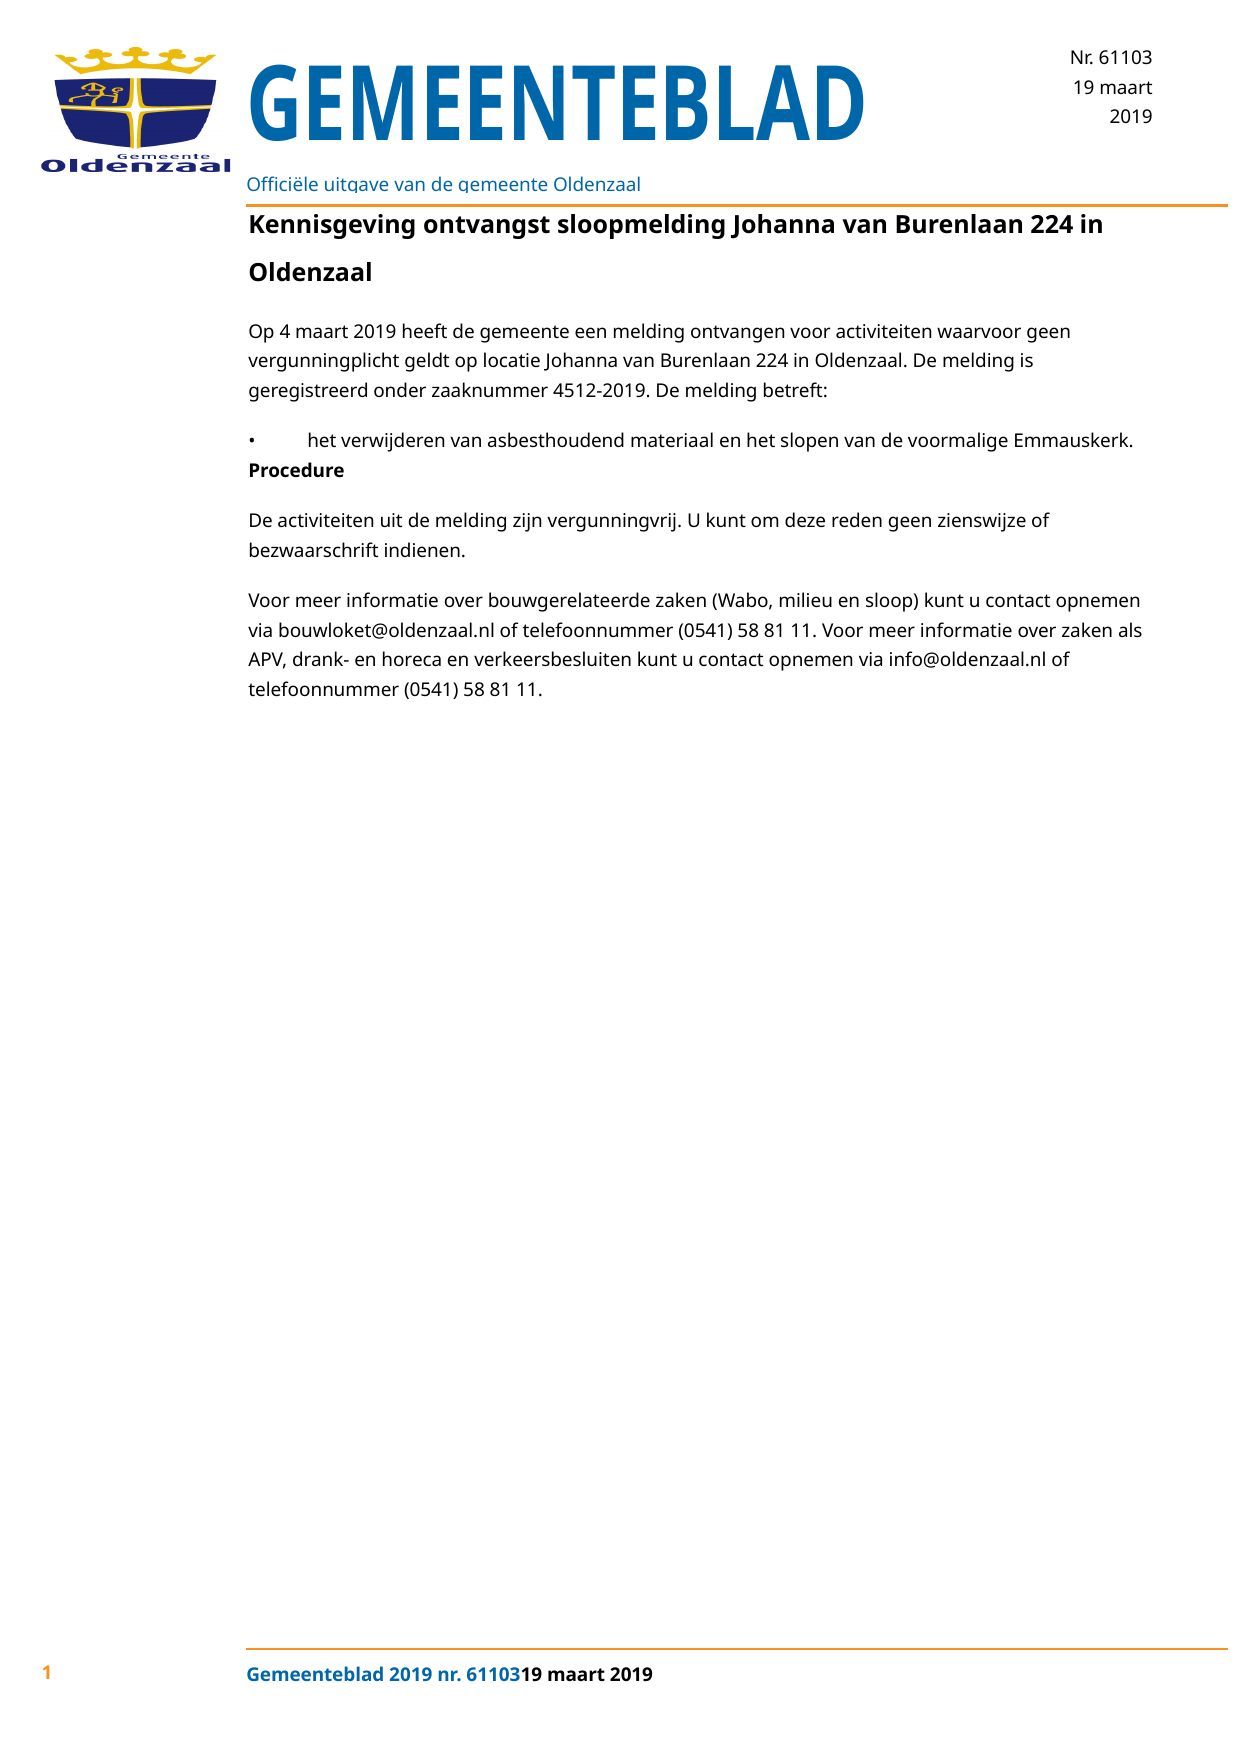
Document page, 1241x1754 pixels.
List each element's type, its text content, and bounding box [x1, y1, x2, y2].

picture [41, 47, 231, 172]
text Voor meer informatie over bouwgerelateerde zaken (Wabo, milieu en sloop) kunt u contact opnemen via bouwloket@oldenzaal.nl of telefoonnummer (0541) 58 81 11. Voor meer informatie over zaken als APV, drank- en horeca en verkeersbesluiten kunt u contact opnemen via info@oldenzaal.nl of telefoonnummer (0541) 58 81 11. [248, 587, 1152, 702]
list het verwijderen van asbesthoudend materiaal en het slopen van de voormalige Emmauskerk. [248, 427, 1152, 453]
text De activiteiten uit de melding zijn vergunningvrij. U kunt om deze reden geen zienswijze of bezwaarschrift indienen. [248, 507, 1152, 563]
text Procedure [248, 457, 1152, 483]
text Op 4 maart 2019 heeft de gemeente een melding ontvangen voor activiteiten waarvoor geen vergunningplicht geldt op locatie Johanna van Burenlaan 224 in Oldenzaal. De melding is geregistreerd onder zaaknummer 4512-2019. De melding betreft: [248, 318, 1152, 403]
text Kennisgeving ontvangst sloopmelding Johanna van Burenlaan 224 in Oldenzaal [248, 207, 1152, 288]
